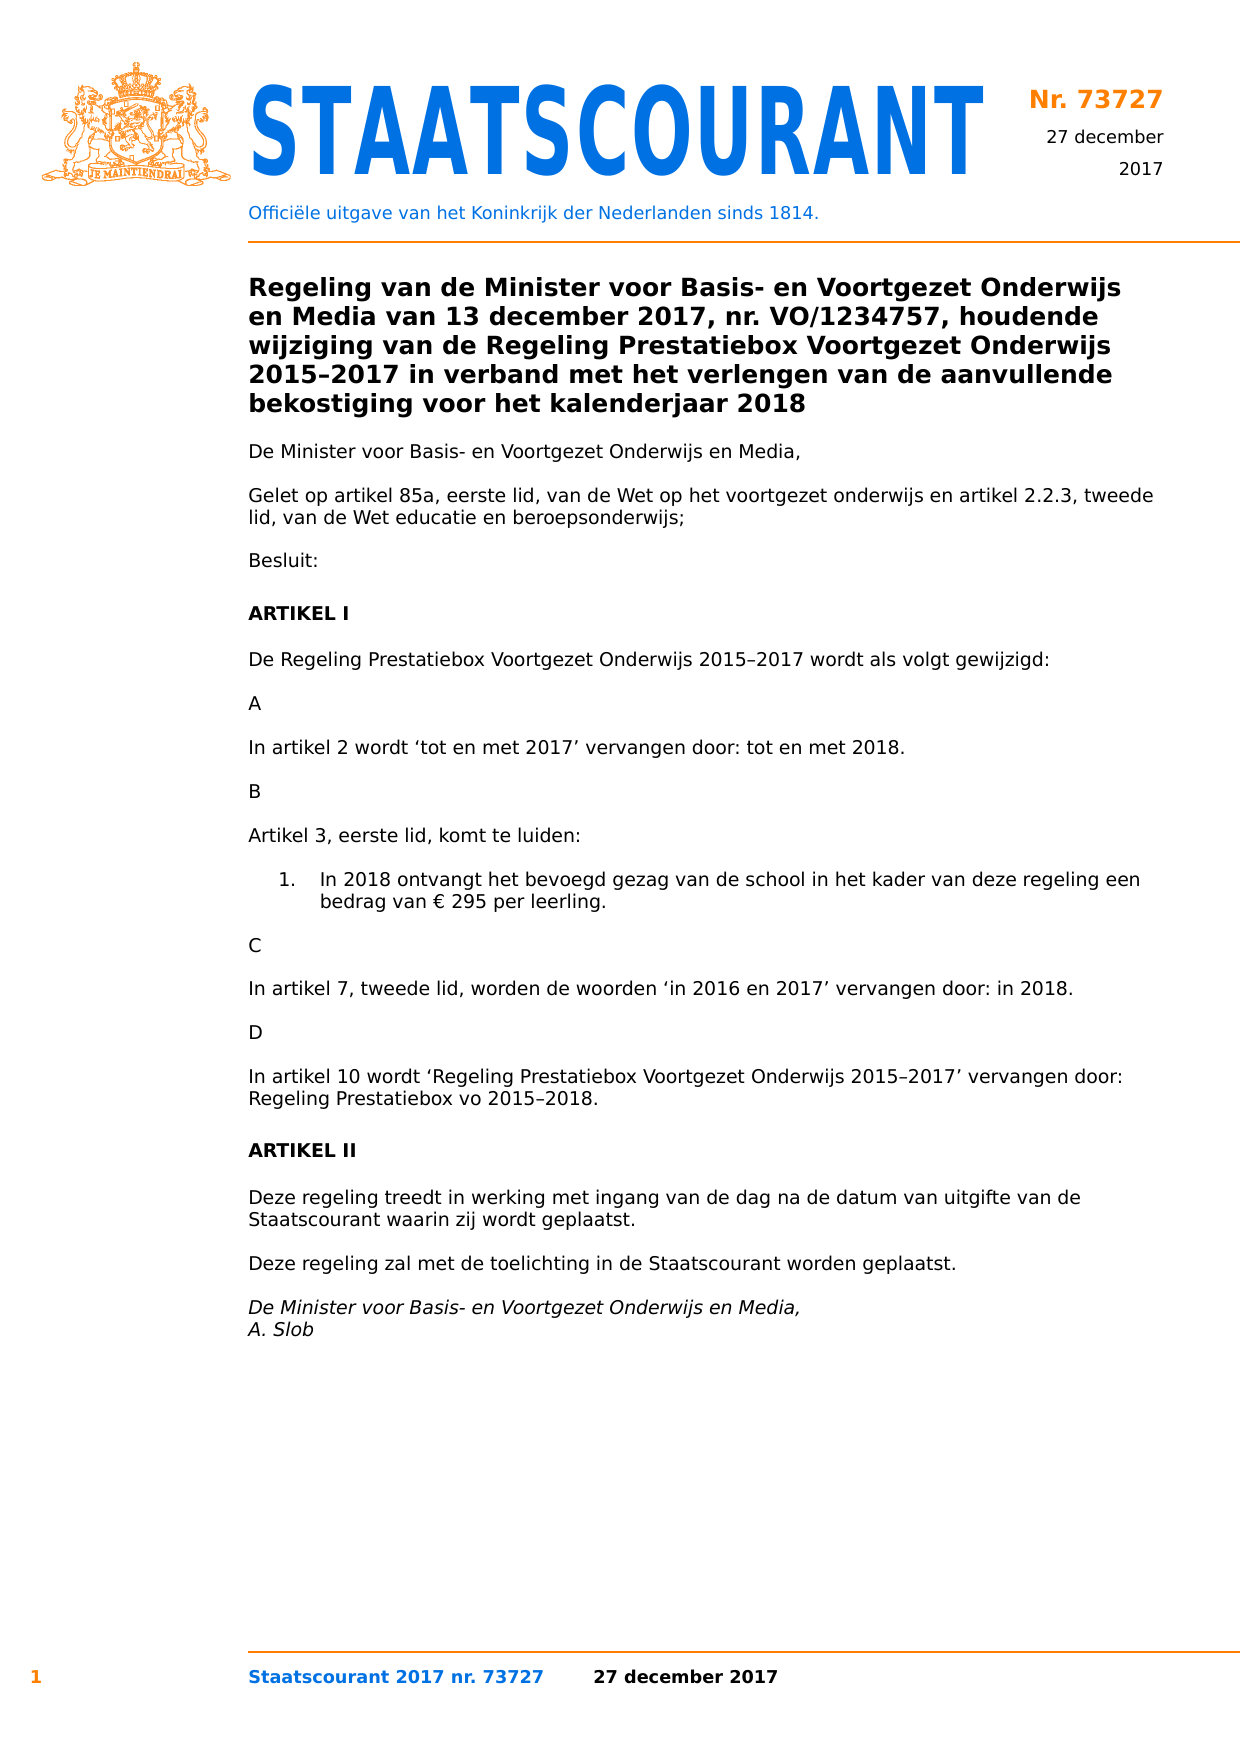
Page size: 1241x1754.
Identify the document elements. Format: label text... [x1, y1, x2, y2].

text De Minister voor Basis- en Voortgezet Onderwijs en Media, A. Slob [248, 1297, 1163, 1341]
table_header Nr. 73727 [998, 62, 1240, 121]
text Deze regeling treedt in werking met ingang van de dag na de datum van uitgifte van de Staatscourant waarin zij wordt geplaatst. [248, 1187, 1163, 1231]
text Besluit: [248, 550, 1163, 572]
text D [248, 1022, 1163, 1044]
subtitle Regeling van de Minister voor Basis- en Voortgezet Onderwijs en Media van 13 december 2017, nr. VO/1234757, houdende wijziging van de Regeling Prestatiebox Voortgezet Onderwijs 2015–2017 in verband met het verlengen van de aanvullende bekostiging voor het kalenderjaar 2018 [248, 273, 1163, 419]
text Gelet op artikel 85a, eerste lid, van de Wet op het voortgezet onderwijs en artikel 2.2.3, tweede lid, van de Wet educatie en beroepsonderwijs; [248, 484, 1163, 528]
table_cell Officiële uitgave van het Koninkrijk der Nederlanden sinds 1814. [248, 203, 1240, 241]
text In artikel 2 wordt ‘tot en met 2017’ vervangen door: tot en met 2018. [248, 737, 1163, 759]
text 1. In 2018 ontvangt het bevoegd gezag van de school in het kader van deze regeling een bedrag van € 295 per leerling. [278, 869, 1163, 913]
table_cell 27 december [998, 121, 1240, 153]
subtitle ARTIKEL II [248, 1140, 1163, 1162]
text Artikel 3, eerste lid, komt te luiden: [248, 825, 1163, 847]
table_header STAATSCOURANT [248, 62, 998, 203]
table_cell 2017 [998, 153, 1240, 203]
picture [41, 62, 231, 186]
text De Minister voor Basis- en Voortgezet Onderwijs en Media, [248, 441, 1163, 463]
subtitle ARTIKEL I [248, 602, 1163, 624]
text A [248, 693, 1163, 715]
text De Regeling Prestatiebox Voortgezet Onderwijs 2015–2017 wordt als volgt gewijzigd: [248, 649, 1163, 671]
text C [248, 934, 1163, 956]
text In artikel 7, tweede lid, worden de woorden ‘in 2016 en 2017’ vervangen door: in 2018. [248, 978, 1163, 1000]
text Deze regeling zal met de toelichting in de Staatscourant worden geplaatst. [248, 1253, 1163, 1275]
table_header [25, 62, 248, 241]
text B [248, 781, 1163, 803]
text In artikel 10 wordt ‘Regeling Prestatiebox Voortgezet Onderwijs 2015–2017’ vervangen door: Regeling Prestatiebox vo 2015–2018. [248, 1066, 1163, 1110]
